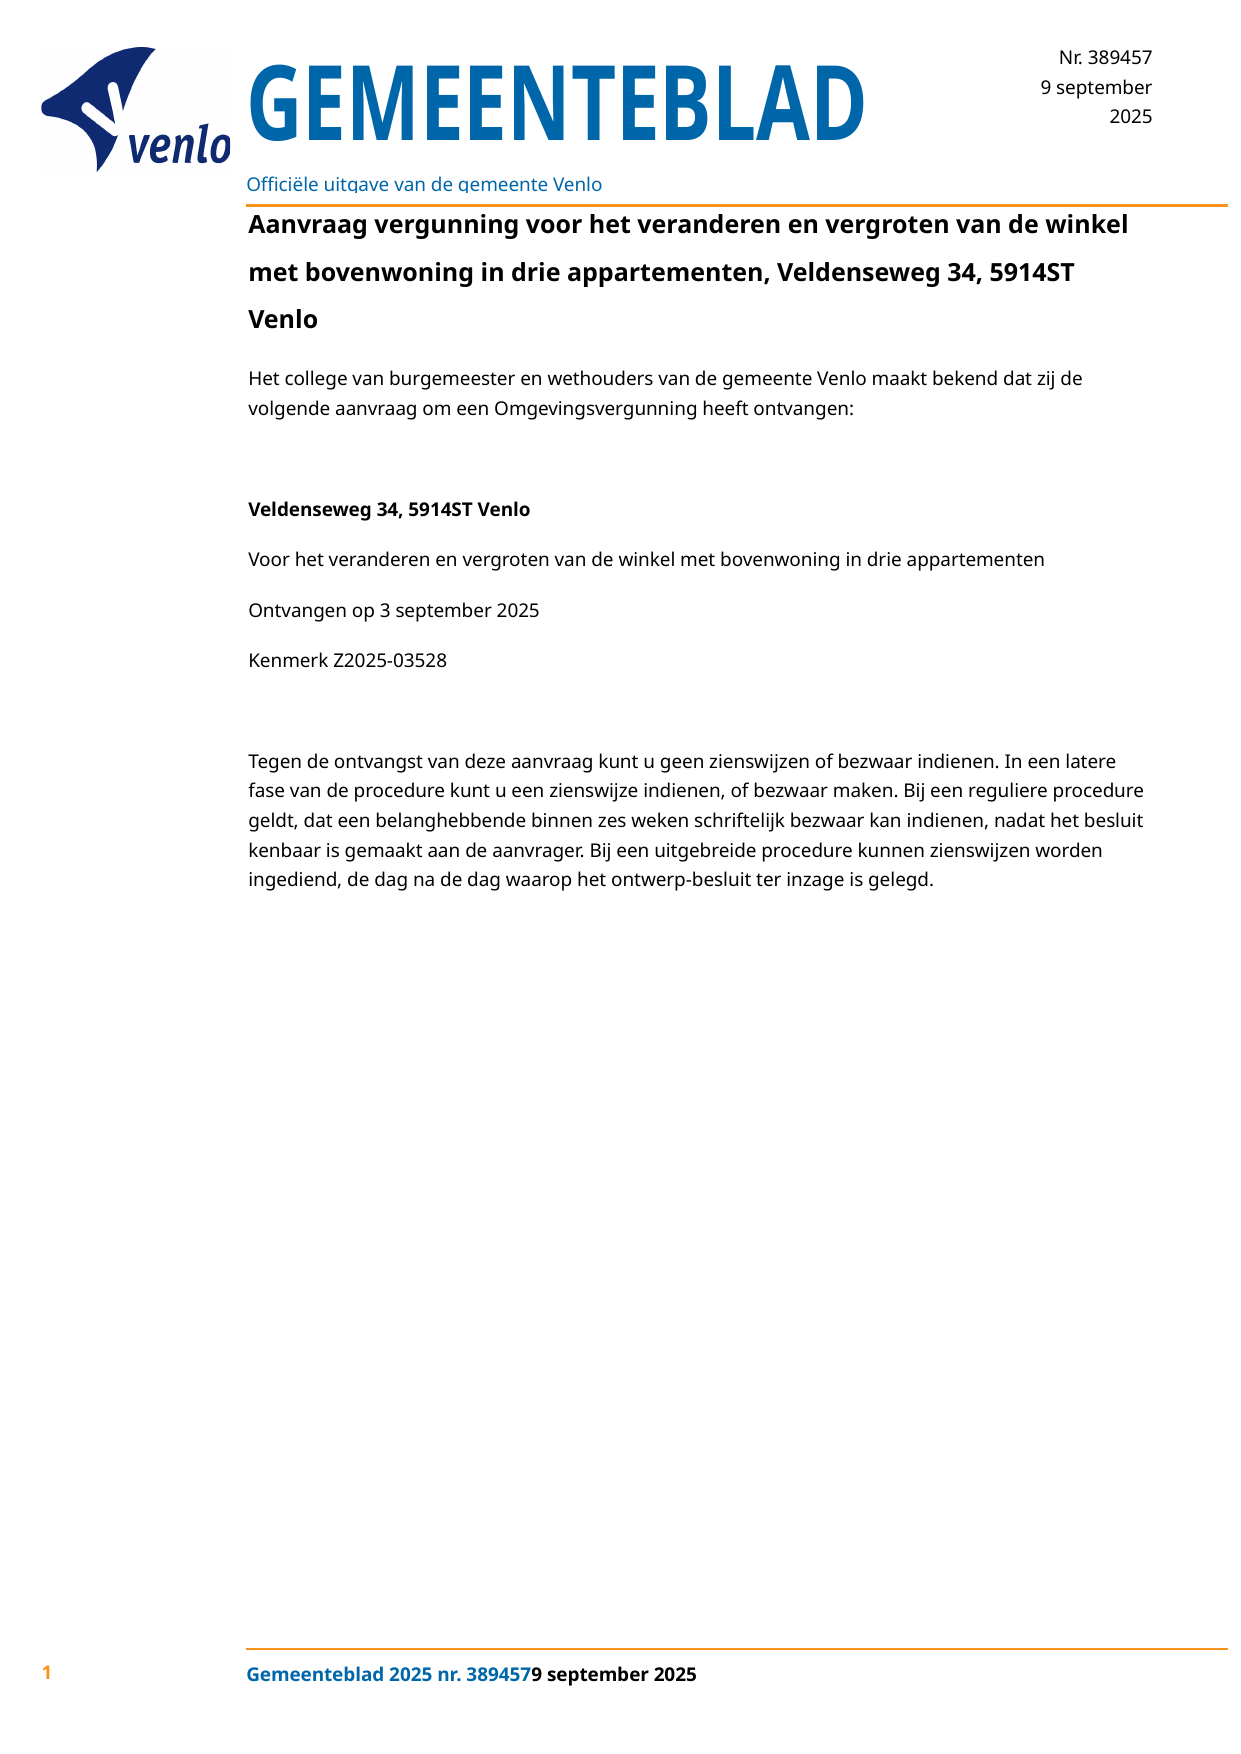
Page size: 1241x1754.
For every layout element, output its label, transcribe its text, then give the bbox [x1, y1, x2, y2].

text Het college van burgemeester en wethouders van de gemeente Venlo maakt bekend dat zij de volgende aanvraag om een Omgevingsvergunning heeft ontvangen: [248, 366, 1152, 421]
text Voor het veranderen en vergroten van de winkel met bovenwoning in drie appartementen [248, 546, 1152, 572]
picture [41, 47, 231, 172]
text Aanvraag vergunning voor het veranderen en vergroten van de winkel met bovenwoning in drie appartementen, Veldenseweg 34, 5914ST Venlo [248, 207, 1152, 336]
text Tegen de ontvangst van deze aanvraag kunt u geen zienswijzen of bezwaar indienen. In een latere fase van de procedure kunt u een zienswijze indienen, of bezwaar maken. Bij een reguliere procedure geldt, dat een belanghebbende binnen zes weken schriftelijk bezwaar kan indienen, nadat het besluit kenbaar is gemaakt aan de aanvrager. Bij een uitgebreide procedure kunnen zienswijzen worden ingediend, de dag na de dag waarop het ontwerp-besluit ter inzage is gelegd. [248, 748, 1152, 892]
text Ontvangen op 3 september 2025 [248, 597, 1152, 622]
text Veldenseweg 34, 5914ST Venlo [248, 496, 1152, 522]
text Kenmerk Z2025-03528 [248, 647, 1152, 673]
